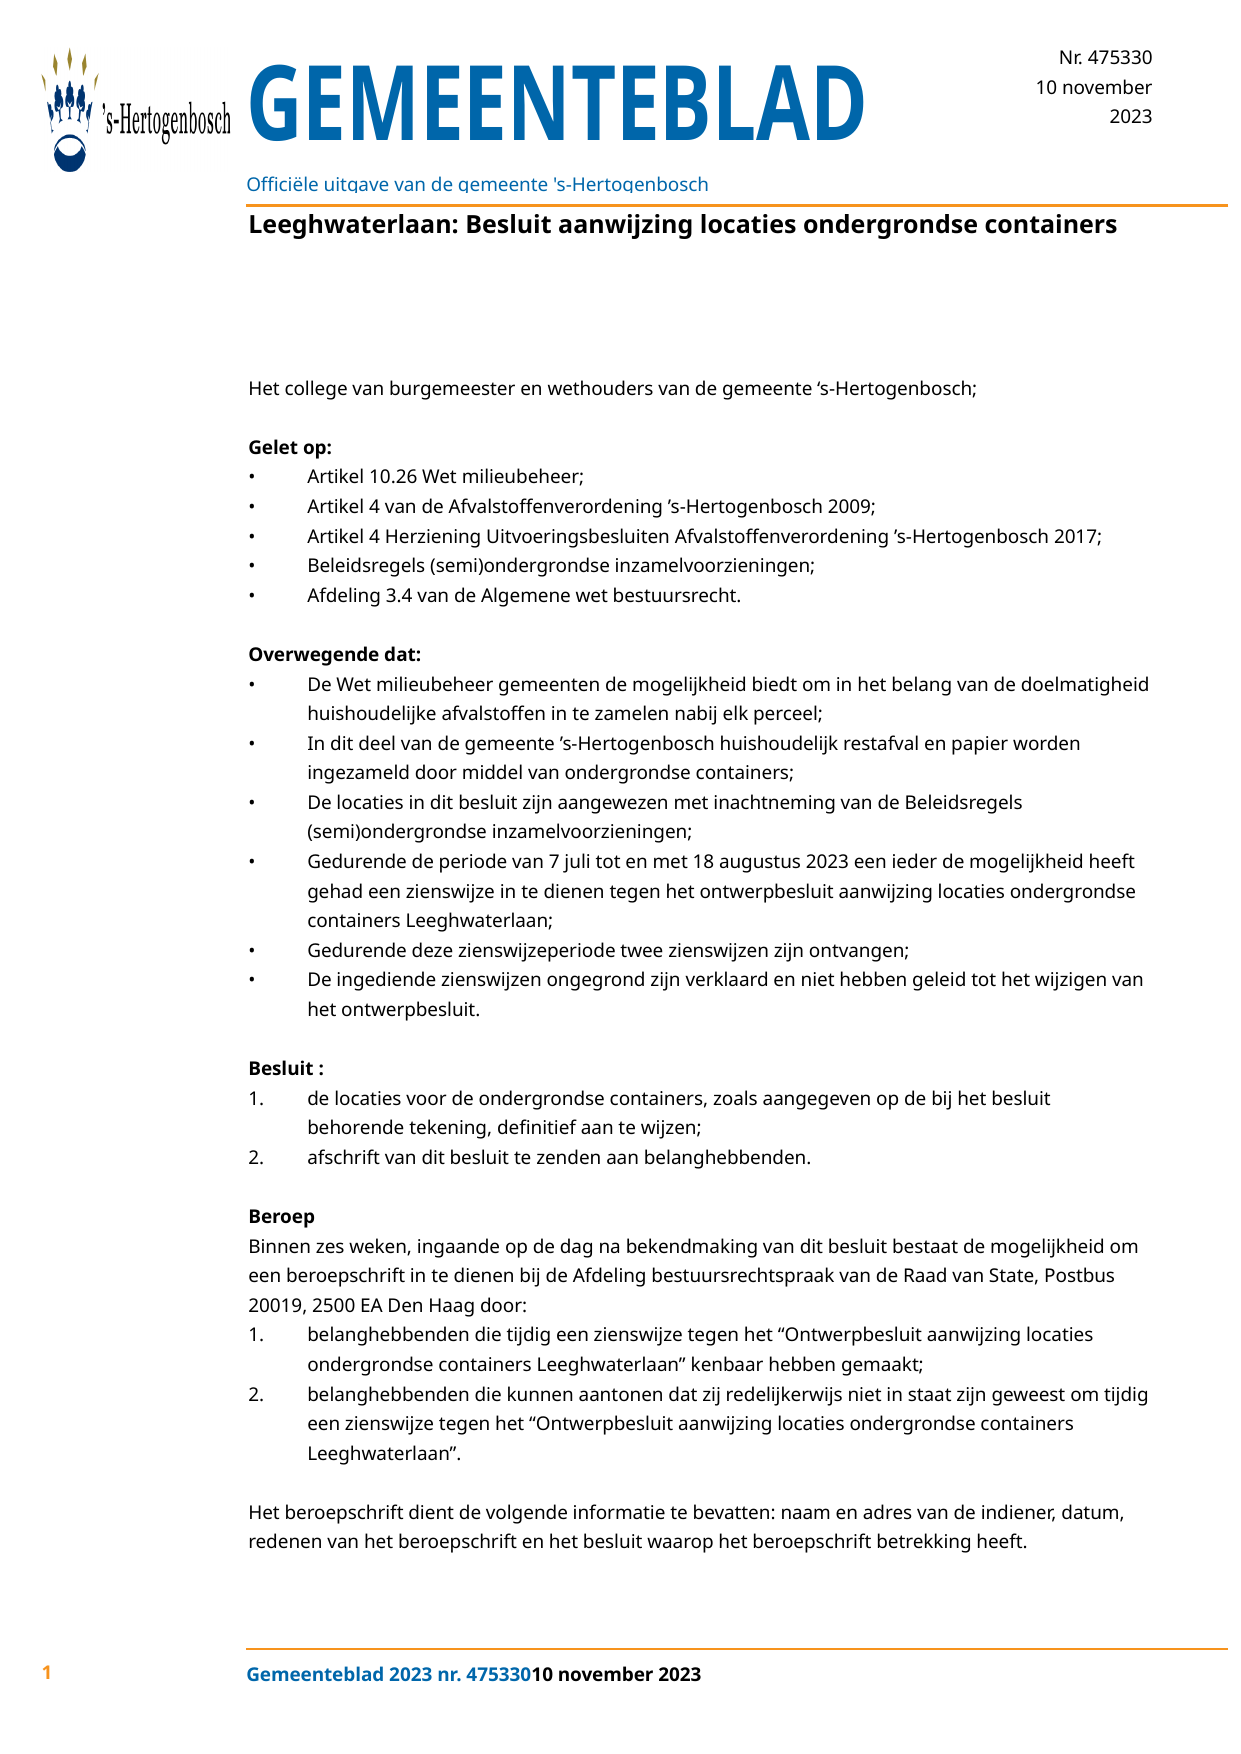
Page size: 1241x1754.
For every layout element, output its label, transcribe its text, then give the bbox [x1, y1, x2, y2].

text Leeghwaterlaan: Besluit aanwijzing locaties ondergrondse containers [248, 207, 1152, 241]
list Artikel 4 Herziening Uitvoeringsbesluiten Afvalstoffenverordening ’s-Hertogenbosch 2017; [248, 523, 1152, 548]
list Artikel 10.26 Wet milieubeheer; [248, 464, 1152, 489]
list Beleidsregels (semi)ondergrondse inzamelvoorzieningen; [248, 552, 1152, 578]
text Binnen zes weken, ingaande op de dag na bekendmaking van dit besluit bestaat de mogelijkheid om een beroepschrift in te dienen bij de Afdeling bestuursrechtspraak van de Raad van State, Postbus 20019, 2500 EA Den Haag door: [248, 1233, 1152, 1318]
text Het beroepschrift dient de volgende informatie te bevatten: naam en adres van de indiener, datum, redenen van het beroepschrift en het besluit waarop het beroepschrift betrekking heeft. [248, 1499, 1152, 1554]
list Gedurende de periode van 7 juli tot en met 18 augustus 2023 een ieder de mogelijkheid heeft gehad een zienswijze in te dienen tegen het ontwerpbesluit aanwijzing locaties ondergrondse containers Leeghwaterlaan; [248, 848, 1152, 933]
list afschrift van dit besluit te zenden aan belanghebbenden. [248, 1144, 1152, 1170]
list belanghebbenden die kunnen aantonen dat zij redelijkerwijs niet in staat zijn geweest om tijdig een zienswijze tegen het “Ontwerpbesluit aanwijzing locaties ondergrondse containers Leeghwaterlaan”. [248, 1381, 1152, 1466]
list Artikel 4 van de Afvalstoffenverordening ’s-Hertogenbosch 2009; [248, 493, 1152, 519]
list De locaties in dit besluit zijn aangewezen met inachtneming van de Beleidsregels (semi)ondergrondse inzamelvoorzieningen; [248, 789, 1152, 844]
list de locaties voor de ondergrondse containers, zoals aangegeven op de bij het besluit behorende tekening, definitief aan te wijzen; [248, 1085, 1152, 1140]
text Besluit : [248, 1055, 1152, 1081]
text Gelet op: [248, 434, 1152, 460]
list Afdeling 3.4 van de Algemene wet bestuursrecht. [248, 582, 1152, 608]
text Overwegende dat: [248, 641, 1152, 667]
picture [41, 47, 231, 172]
list In dit deel van de gemeente ’s-Hertogenbosch huishoudelijk restafval en papier worden ingezameld door middel van ondergrondse containers; [248, 730, 1152, 785]
text Beroep [248, 1203, 1152, 1229]
text Het college van burgemeester en wethouders van de gemeente ‘s-Hertogenbosch; [248, 375, 1152, 401]
list De Wet milieubeheer gemeenten de mogelijkheid biedt om in het belang van de doelmatigheid huishoudelijke afvalstoffen in te zamelen nabij elk perceel; [248, 671, 1152, 726]
list belanghebbenden die tijdig een zienswijze tegen het “Ontwerpbesluit aanwijzing locaties ondergrondse containers Leeghwaterlaan” kenbaar hebben gemaakt; [248, 1322, 1152, 1377]
list De ingediende zienswijzen ongegrond zijn verklaard en niet hebben geleid tot het wijzigen van het ontwerpbesluit. [248, 967, 1152, 1022]
list Gedurende deze zienswijzeperiode twee zienswijzen zijn ontvangen; [248, 937, 1152, 963]
